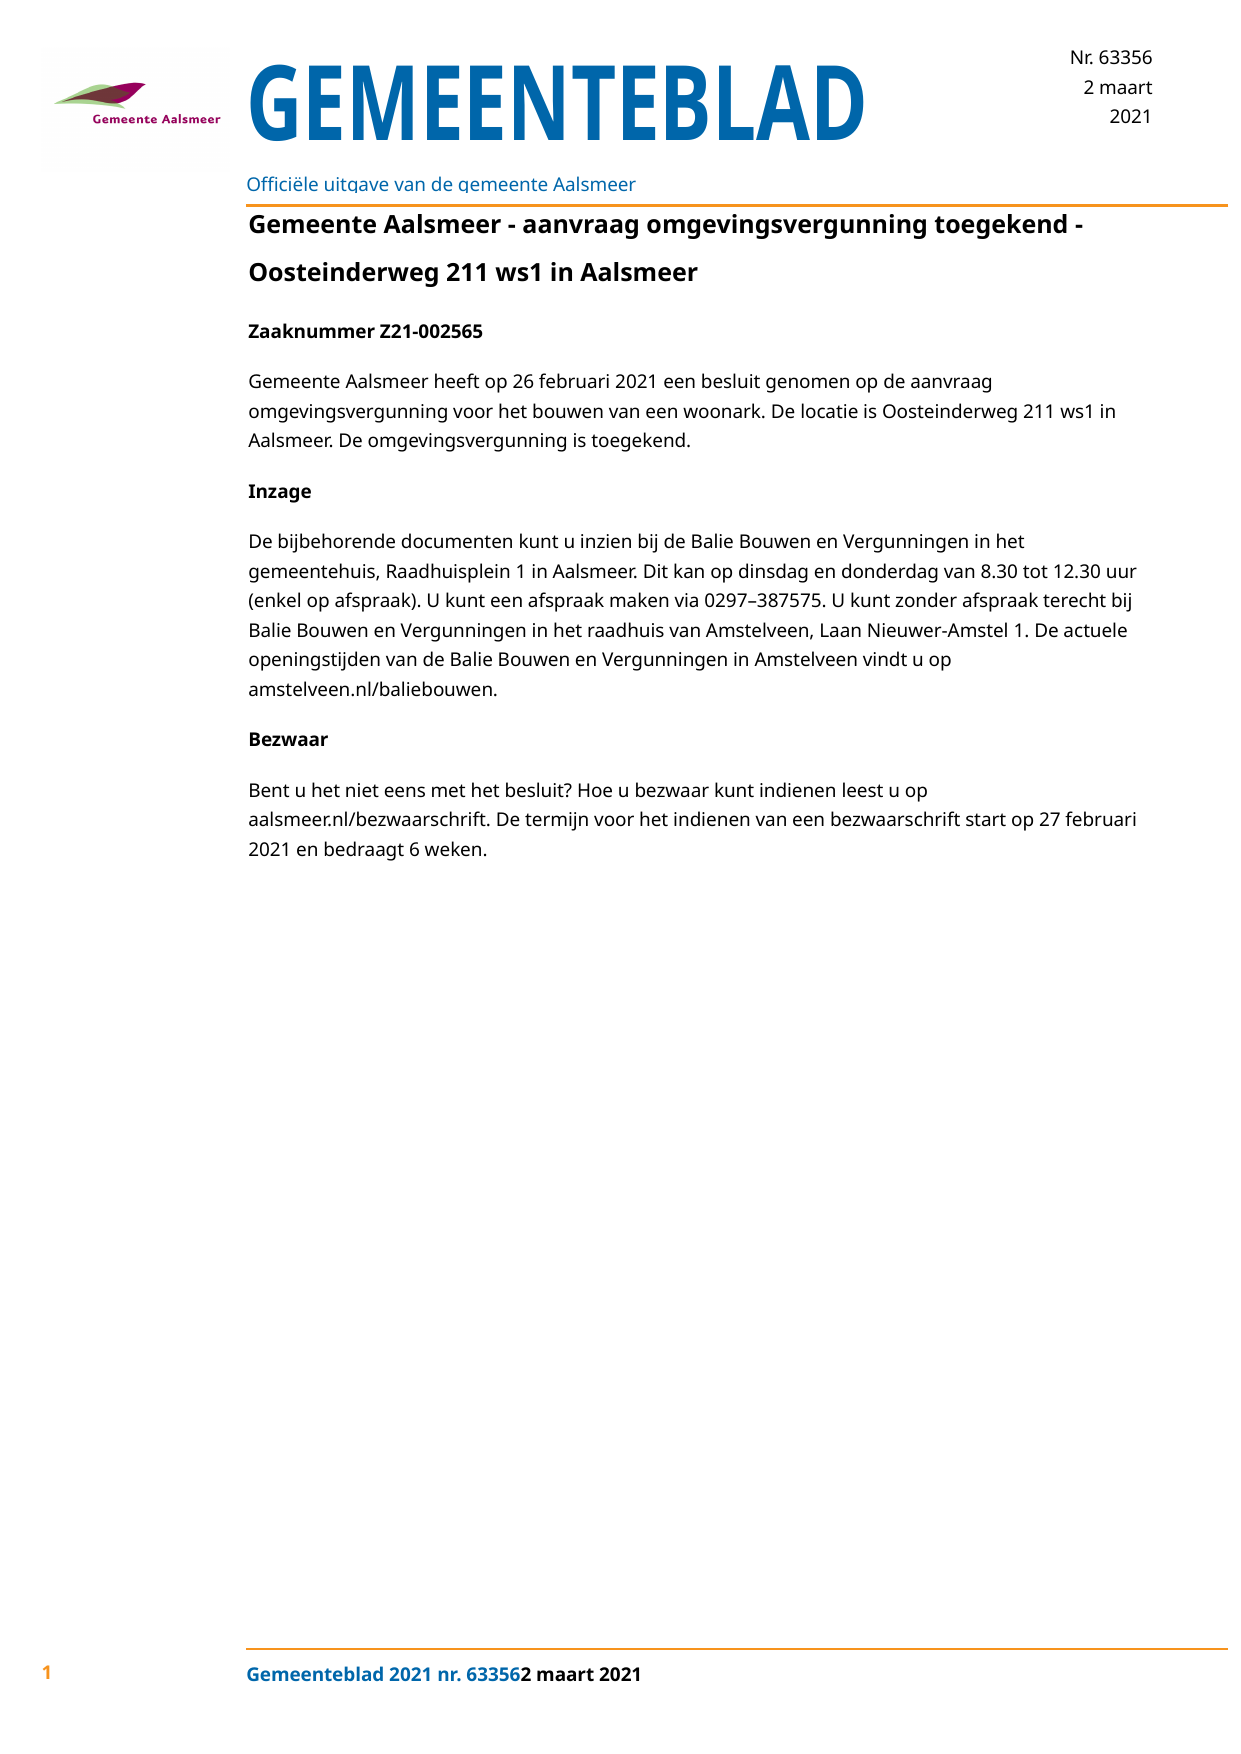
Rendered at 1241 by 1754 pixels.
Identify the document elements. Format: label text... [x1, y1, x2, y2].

text Bezwaar [248, 727, 1152, 752]
text Zaaknummer Z21-002565 [248, 318, 1152, 344]
text Gemeente Aalsmeer heeft op 26 februari 2021 een besluit genomen op de aanvraag omgevingsvergunning voor het bouwen van een woonark. De locatie is Oosteinderweg 211 ws1 in Aalsmeer. De omgevingsvergunning is toegekend. [248, 368, 1152, 453]
text De bijbehorende documenten kunt u inzien bij de Balie Bouwen en Vergunningen in het gemeentehuis, Raadhuisplein 1 in Aalsmeer. Dit kan op dinsdag en donderdag van 8.30 tot 12.30 uur (enkel op afspraak). U kunt een afspraak maken via 0297–387575. U kunt zonder afspraak terecht bij Balie Bouwen en Vergunningen in het raadhuis van Amstelveen, Laan Nieuwer-Amstel 1. De actuele openingstijden van de Balie Bouwen en Vergunningen in Amstelveen vindt u op amstelveen.nl/baliebouwen. [248, 528, 1152, 702]
text Gemeente Aalsmeer - aanvraag omgevingsvergunning toegekend - Oosteinderweg 211 ws1 in Aalsmeer [248, 207, 1152, 288]
text Bent u het niet eens met het besluit? Hoe u bezwaar kunt indienen leest u op aalsmeer.nl/bezwaarschrift. De termijn voor het indienen van een bezwaarschrift start op 27 februari 2021 en bedraagt 6 weken. [248, 777, 1152, 862]
picture [41, 47, 231, 172]
text Inzage [248, 478, 1152, 504]
